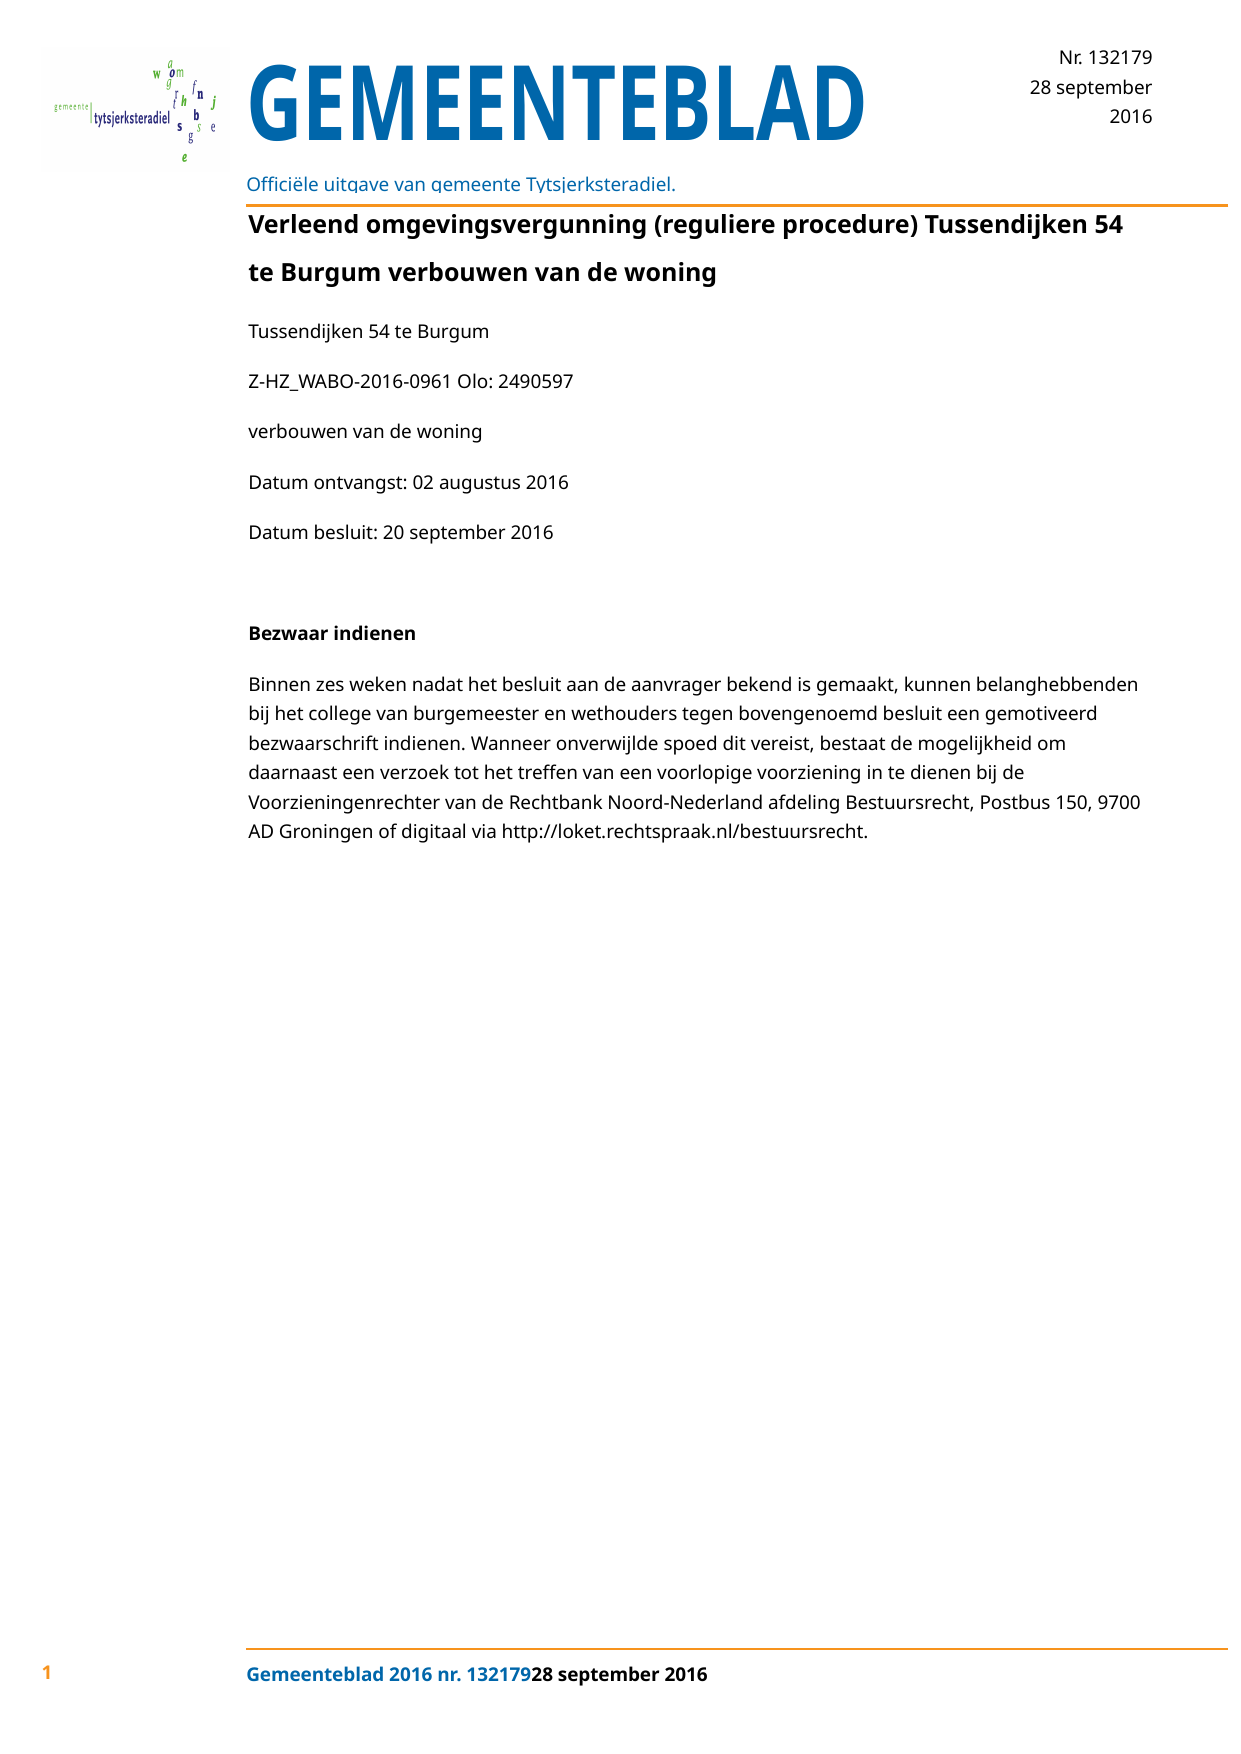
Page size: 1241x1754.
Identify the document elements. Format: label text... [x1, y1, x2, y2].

text Tussendijken 54 te Burgum [248, 318, 1152, 344]
text Binnen zes weken nadat het besluit aan de aanvrager bekend is gemaakt, kunnen belanghebbenden bij het college van burgemeester en wethouders tegen bovengenoemd besluit een gemotiveerd bezwaarschrift indienen. Wanneer onverwijlde spoed dit vereist, bestaat de mogelijkheid om daarnaast een verzoek tot het treffen van een voorlopige voorziening in te dienen bij de Voorzieningenrechter van de Rechtbank Noord-Nederland afdeling Bestuursrecht, Postbus 150, 9700 AD Groningen of digitaal via http://loket.rechtspraak.nl/bestuursrecht. [248, 671, 1152, 844]
text Verleend omgevingsvergunning (reguliere procedure) Tussendijken 54 te Burgum verbouwen van de woning [248, 207, 1152, 288]
text Z-HZ_WABO-2016-0961 Olo: 2490597 [248, 368, 1152, 394]
text Datum besluit: 20 september 2016 [248, 519, 1152, 545]
text Datum ontvangst: 02 augustus 2016 [248, 469, 1152, 495]
text Bezwaar indienen [248, 620, 1152, 646]
picture [41, 47, 231, 172]
text verbouwen van de woning [248, 419, 1152, 444]
